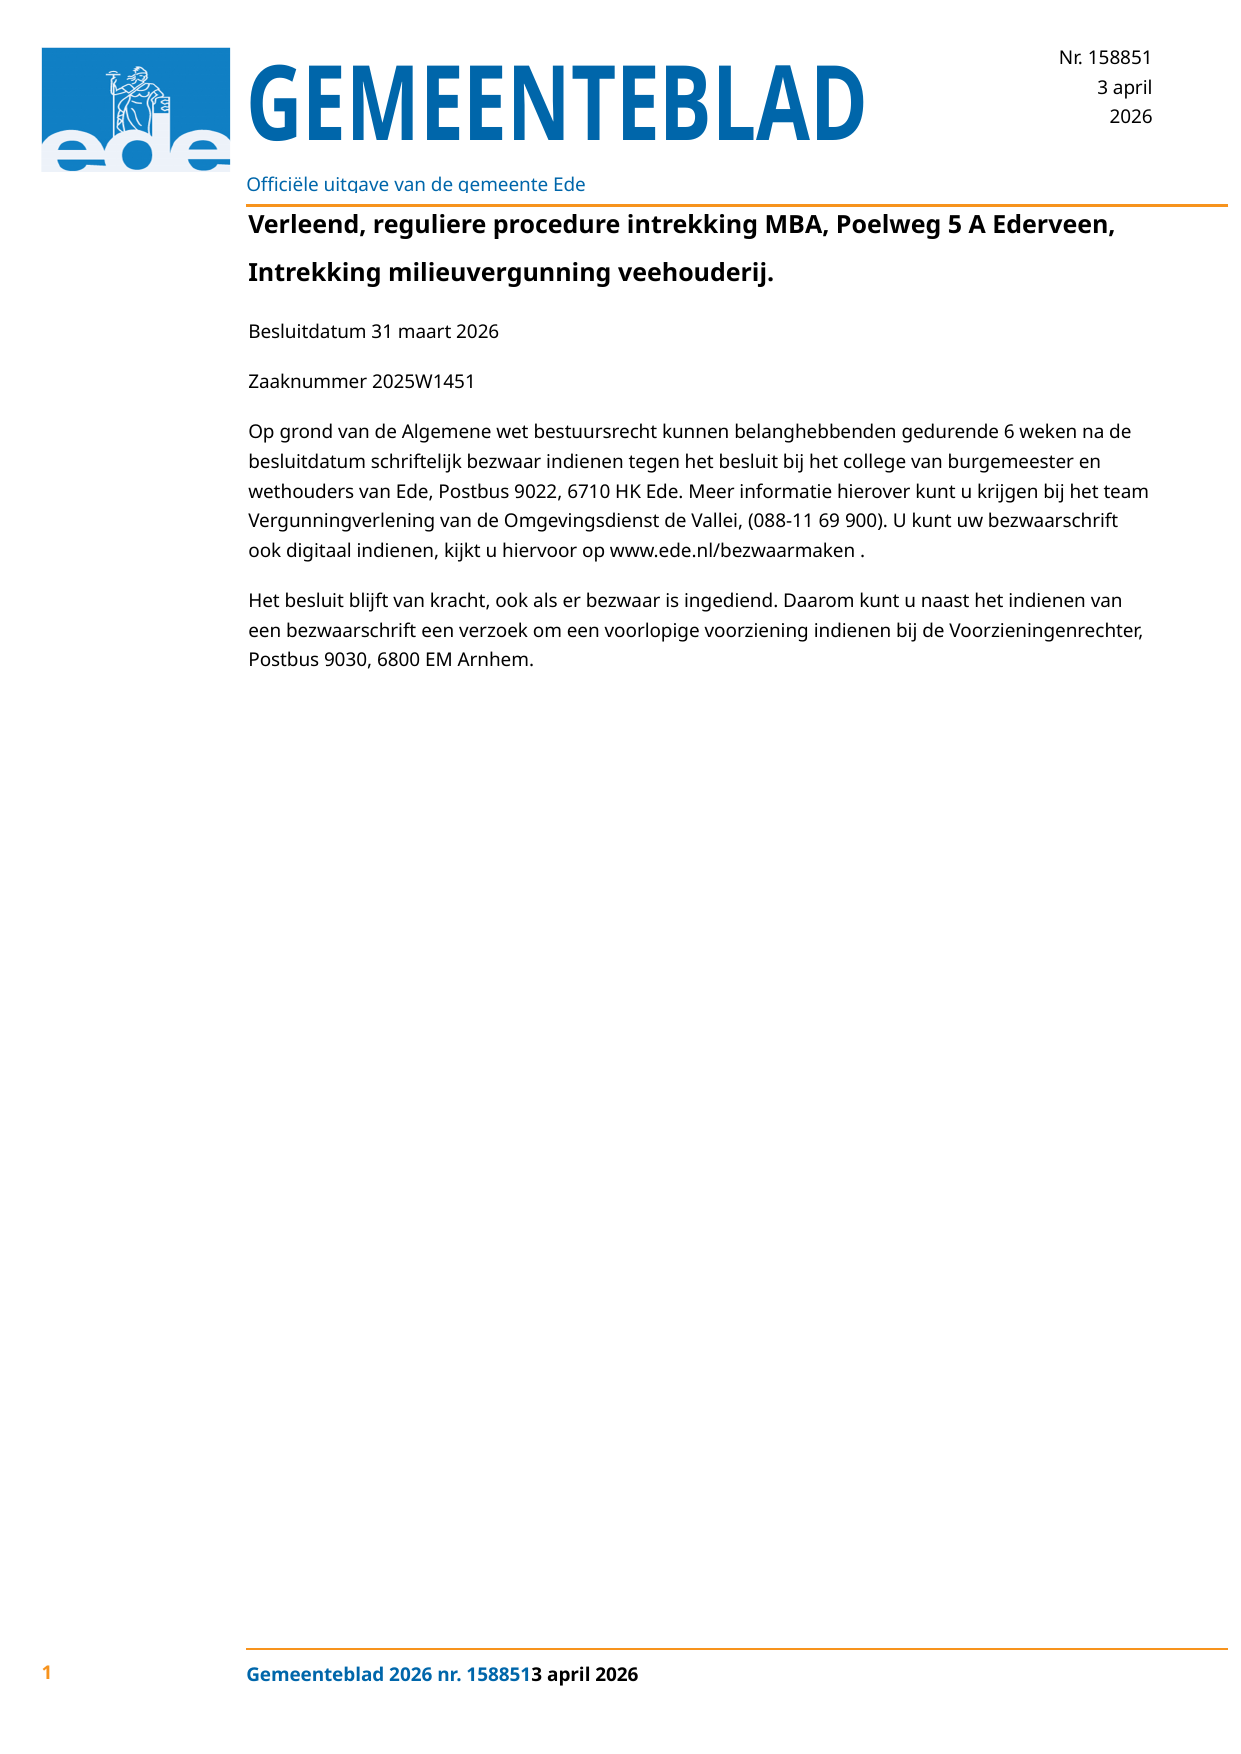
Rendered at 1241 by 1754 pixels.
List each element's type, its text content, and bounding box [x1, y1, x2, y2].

text Zaaknummer 2025W1451 [248, 368, 1152, 394]
text Besluitdatum 31 maart 2026 [248, 318, 1152, 344]
text Op grond van de Algemene wet bestuursrecht kunnen belanghebbenden gedurende 6 weken na de besluitdatum schriftelijk bezwaar indienen tegen het besluit bij het college van burgemeester en wethouders van Ede, Postbus 9022, 6710 HK Ede. Meer informatie hierover kunt u krijgen bij het team Vergunningverlening van de Omgevingsdienst de Vallei, (088-11 69 900). U kunt uw bezwaarschrift ook digitaal indienen, kijkt u hiervoor op www.ede.nl/bezwaarmaken . [248, 419, 1152, 563]
text Verleend, reguliere procedure intrekking MBA, Poelweg 5 A Ederveen, Intrekking milieuvergunning veehouderij. [248, 207, 1152, 288]
text Het besluit blijft van kracht, ook als er bezwaar is ingediend. Daarom kunt u naast het indienen van een bezwaarschrift een verzoek om een voorlopige voorziening indienen bij de Voorzieningenrechter, Postbus 9030, 6800 EM Arnhem. [248, 587, 1152, 672]
picture [41, 47, 231, 172]
